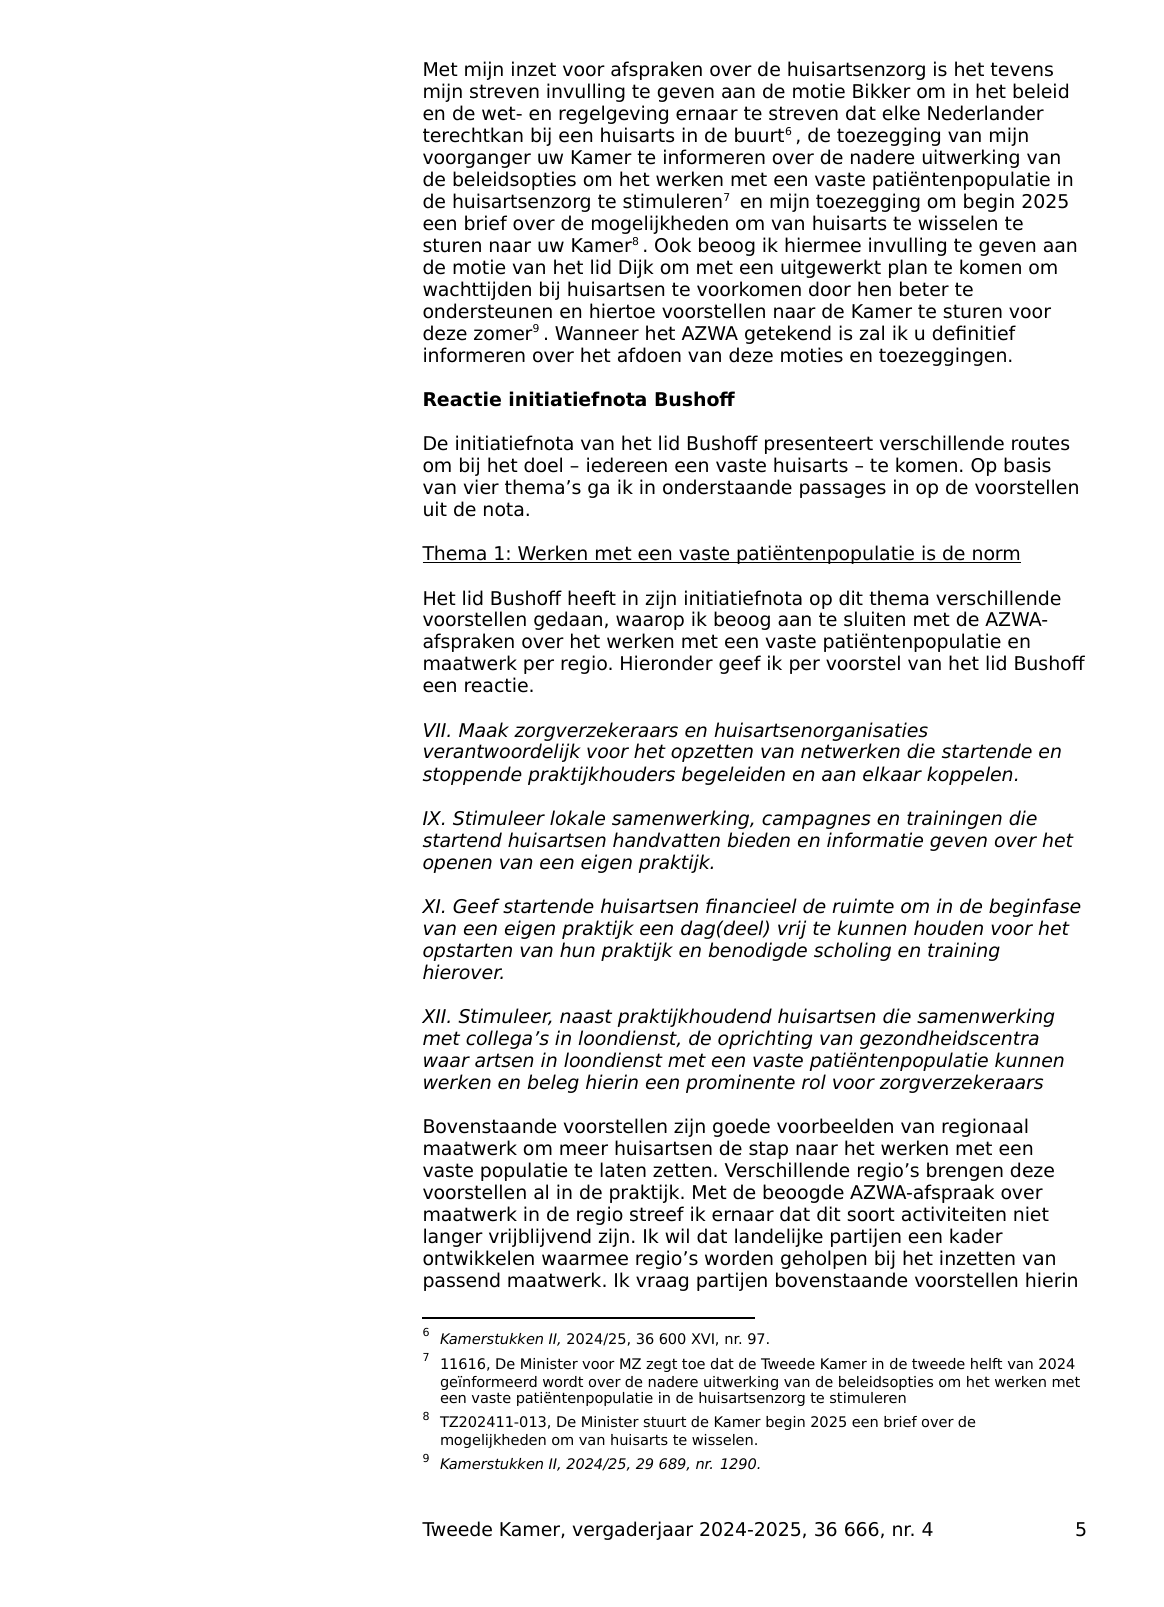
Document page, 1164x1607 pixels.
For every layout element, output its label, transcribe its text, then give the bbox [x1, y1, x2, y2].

text Kamerstukken II, 2024/25, 36 600 XVI, nr. 97. [422, 1327, 1087, 1349]
subtitle IX. Stimuleer lokale samenwerking, campagnes en trainingen die startend huisartsen handvatten bieden en informatie geven over het openen van een eigen praktijk. [422, 808, 1087, 873]
text Met mijn inzet voor afspraken over de huisartsenzorg is het tevens mijn streven invulling te geven aan de motie Bikker om in het beleid en de wet- en regelgeving ernaar te streven dat elke Nederlander terechtkan bij een huisarts in de buurt, de toezegging van mijn voorganger uw Kamer te informeren over de nadere uitwerking van de beleidsopties om het werken met een vaste patiëntenpopulatie in de huisartsenzorg te stimuleren en mijn toezegging om begin 2025 een brief over de mogelijkheden om van huisarts te wisselen te sturen naar uw Kamer. Ook beoog ik hiermee invulling te geven aan de motie van het lid Dijk om met een uitgewerkt plan te komen om wachttijden bij huisartsen te voorkomen door hen beter te ondersteunen en hiertoe voorstellen naar de Kamer te sturen voor deze zomer. Wanneer het AZWA getekend is zal ik u definitief informeren over het afdoen van deze moties en toezeggingen. [422, 59, 1087, 367]
subtitle Thema 1: Werken met een vaste patiëntenpopulatie is de norm [422, 543, 1087, 565]
text TZ202411-013, De Minister stuurt de Kamer begin 2025 een brief over de mogelijkheden om van huisarts te wisselen. [422, 1410, 1087, 1449]
text Bovenstaande voorstellen zijn goede voorbeelden van regionaal maatwerk om meer huisartsen de stap naar het werken met een vaste populatie te laten zetten. Verschillende regio’s brengen deze voorstellen al in de praktijk. Met de beoogde AZWA-afspraak over maatwerk in de regio streef ik ernaar dat dit soort activiteiten niet langer vrijblijvend zijn. Ik wil dat landelijke partijen een kader ontwikkelen waarmee regio’s worden geholpen bij het inzetten van passend maatwerk. Ik vraag partijen bovenstaande voorstellen hierin [422, 1116, 1087, 1292]
subtitle XI. Geef startende huisartsen financieel de ruimte om in de beginfase van een eigen praktijk een dag(deel) vrij te kunnen houden voor het opstarten van hun praktijk en benodigde scholing en training hierover. [422, 896, 1087, 984]
text De initiatiefnota van het lid Bushoff presenteert verschillende routes om bij het doel – iedereen een vaste huisarts – te komen. Op basis van vier thema’s ga ik in onderstaande passages in op de voorstellen uit de nota. [422, 433, 1087, 521]
text Het lid Bushoff heeft in zijn initiatiefnota op dit thema verschillende voorstellen gedaan, waarop ik beoog aan te sluiten met de AZWA-afspraken over het werken met een vaste patiëntenpopulatie en maatwerk per regio. Hieronder geef ik per voorstel van het lid Bushoff een reactie. [422, 587, 1087, 697]
text Kamerstukken II, 2024/25, 29 689, nr. 1290. [422, 1452, 1087, 1474]
text 11616, De Minister voor MZ zegt toe dat de Tweede Kamer in de tweede helft van 2024 geïnformeerd wordt over de nadere uitwerking van de beleidsopties om het werken met een vaste patiëntenpopulatie in de huisartsenzorg te stimuleren [422, 1352, 1087, 1407]
subtitle VII. Maak zorgverzekeraars en huisartsenorganisaties verantwoordelijk voor het opzetten van netwerken die startende en stoppende praktijkhouders begeleiden en aan elkaar koppelen. [422, 719, 1087, 785]
subtitle XII. Stimuleer, naast praktijkhoudend huisartsen die samenwerking met collega’s in loondienst, de oprichting van gezondheidscentra waar artsen in loondienst met een vaste patiëntenpopulatie kunnen werken en beleg hierin een prominente rol voor zorgverzekeraars [422, 1006, 1087, 1094]
subtitle Reactie initiatiefnota Bushoff [422, 389, 1087, 411]
